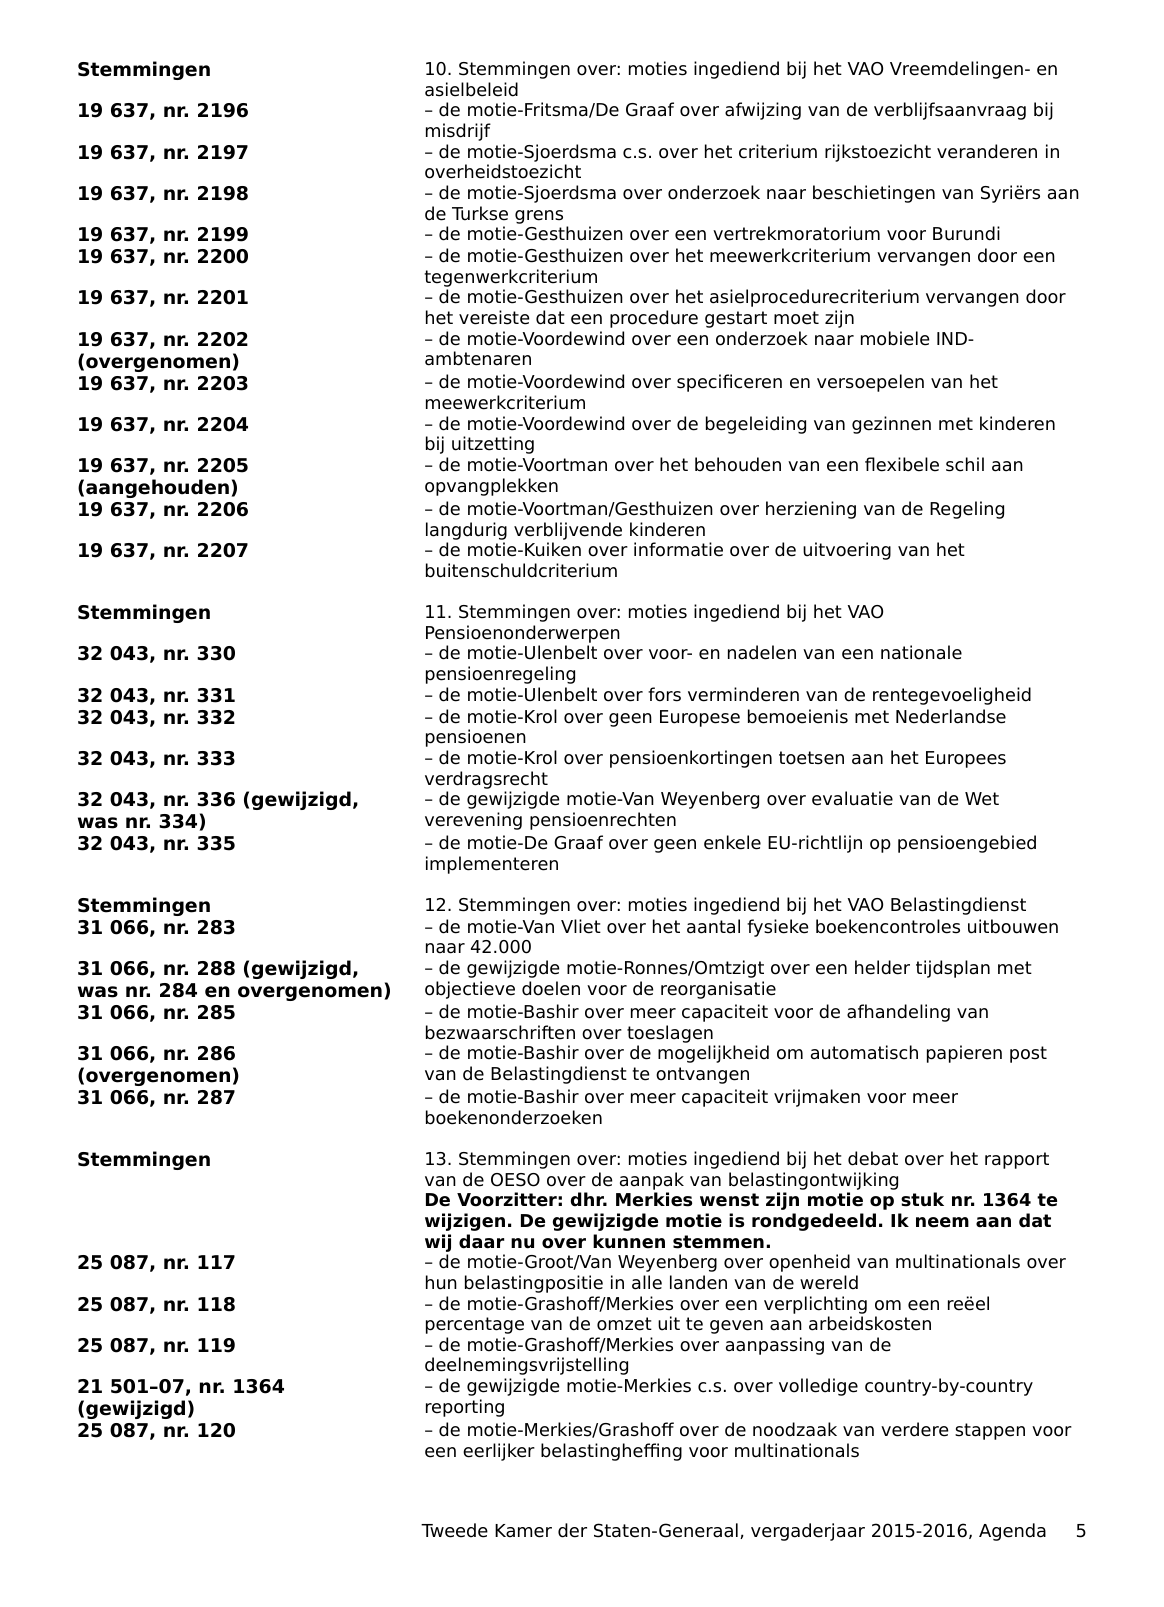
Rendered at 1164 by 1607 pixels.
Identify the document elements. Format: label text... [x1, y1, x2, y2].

table_cell [401, 707, 418, 748]
table_cell [401, 581, 418, 602]
table_cell 31 066, nr. 283 [77, 917, 401, 958]
table_cell [77, 1129, 401, 1149]
table_cell – de motie-Van Vliet over het aantal fysieke boekencontroles uitbouwen naar 42.000 [418, 917, 1087, 958]
table_cell – de gewijzigde motie-Merkies c.s. over volledige country-by-country reporting [418, 1376, 1087, 1420]
table_cell 31 066, nr. 285 [77, 1002, 401, 1043]
table_cell – de motie-Grashoff/Merkies over een verplichting om een reëel percentage van de omzet uit te geven aan arbeidskosten [418, 1294, 1087, 1335]
table_cell – de motie-Voordewind over specificeren en versoepelen van het meewerkcriterium [418, 373, 1087, 414]
table_cell 32 043, nr. 336 (gewijzigd, was nr. 334) [77, 789, 401, 833]
table_cell [77, 1190, 401, 1252]
table_cell [401, 1002, 418, 1043]
table_cell [401, 958, 418, 1002]
table_cell [401, 142, 418, 183]
table_cell 19 637, nr. 2204 [77, 414, 401, 455]
table_cell [401, 455, 418, 499]
table_cell – de motie-Krol over pensioenkortingen toetsen aan het Europees verdragsrecht [418, 748, 1087, 789]
table_cell Stemmingen [77, 895, 401, 917]
table_cell – de motie-Groot/Van Weyenberg over openheid van multinationals over hun belastingpositie in alle landen van de wereld [418, 1252, 1087, 1293]
table_cell [401, 1376, 418, 1420]
table_cell 32 043, nr. 332 [77, 707, 401, 748]
table_cell 19 637, nr. 2196 [77, 100, 401, 142]
table_cell 31 066, nr. 288 (gewijzigd, was nr. 284 en overgenomen) [77, 958, 401, 1002]
table_cell – de gewijzigde motie-Ronnes/Omtzigt over een helder tijdsplan met objectieve doelen voor de reorganisatie [418, 958, 1087, 1002]
table_cell [418, 874, 1087, 895]
table_cell – de motie-Voordewind over een onderzoek naar mobiele IND-ambtenaren [418, 329, 1087, 372]
table_cell 32 043, nr. 331 [77, 685, 401, 707]
table_cell [401, 246, 418, 287]
table_cell Stemmingen [77, 59, 401, 100]
table_cell [418, 581, 1087, 602]
table_cell [401, 917, 418, 958]
table_cell 19 637, nr. 2201 [77, 287, 401, 328]
table_cell 32 043, nr. 330 [77, 643, 401, 684]
table_cell [401, 540, 418, 581]
table_cell [401, 414, 418, 455]
table_cell [401, 59, 418, 100]
table_cell [401, 789, 418, 833]
table_cell – de motie-Krol over geen Europese bemoeienis met Nederlandse pensioenen [418, 707, 1087, 748]
table_cell 19 637, nr. 2207 [77, 540, 401, 581]
table_cell – de motie-Kuiken over informatie over de uitvoering van het buitenschuldcriterium [418, 540, 1087, 581]
table_cell 19 637, nr. 2200 [77, 246, 401, 287]
table_cell De Voorzitter: dhr. Merkies wenst zijn motie op stuk nr. 1364 te wijzigen. De gewijzigde motie is rondgedeeld. Ik neem aan dat wij daar nu over kunnen stemmen. [418, 1190, 1087, 1252]
table_cell – de motie-Voortman over het behouden van een flexibele schil aan opvangplekken [418, 455, 1087, 499]
table_cell [401, 100, 418, 142]
table_cell – de motie-Ulenbelt over voor- en nadelen van een nationale pensioenregeling [418, 643, 1087, 684]
table_cell [401, 895, 418, 917]
table_cell [401, 373, 418, 414]
table_cell 32 043, nr. 333 [77, 748, 401, 789]
table_cell 11. Stemmingen over: moties ingediend bij het VAO Pensioenonderwerpen [418, 602, 1087, 643]
table_cell Stemmingen [77, 602, 401, 643]
table_cell 32 043, nr. 335 [77, 833, 401, 874]
table_cell [401, 287, 418, 328]
table_cell [401, 1129, 418, 1149]
table_cell – de motie-Grashoff/Merkies over aanpassing van de deelnemingsvrijstelling [418, 1335, 1087, 1376]
table_cell – de motie-De Graaf over geen enkele EU-richtlijn op pensioengebied implementeren [418, 833, 1087, 874]
table_cell – de motie-Gesthuizen over het meewerkcriterium vervangen door een tegenwerkcriterium [418, 246, 1087, 287]
table_cell – de gewijzigde motie-Van Weyenberg over evaluatie van de Wet verevening pensioenrechten [418, 789, 1087, 833]
table_cell [401, 602, 418, 643]
table_cell 10. Stemmingen over: moties ingediend bij het VAO Vreemdelingen- en asielbeleid [418, 59, 1087, 100]
table_cell – de motie-Bashir over meer capaciteit voor de afhandeling van bezwaarschriften over toeslagen [418, 1002, 1087, 1043]
table_cell 25 087, nr. 119 [77, 1335, 401, 1376]
table_cell 19 637, nr. 2205 (aangehouden) [77, 455, 401, 499]
table_cell [401, 499, 418, 540]
table_cell – de motie-Bashir over meer capaciteit vrijmaken voor meer boekenonderzoeken [418, 1087, 1087, 1128]
table_cell 13. Stemmingen over: moties ingediend bij het debat over het rapport van de OESO over de aanpak van belastingontwijking [418, 1149, 1087, 1190]
table_cell 19 637, nr. 2199 [77, 224, 401, 246]
table_cell – de motie-Fritsma/De Graaf over afwijzing van de verblijfsaanvraag bij misdrijf [418, 100, 1087, 142]
table_cell – de motie-Gesthuizen over een vertrekmoratorium voor Burundi [418, 224, 1087, 246]
table_cell [77, 581, 401, 602]
table_cell – de motie-Bashir over de mogelijkheid om automatisch papieren post van de Belastingdienst te ontvangen [418, 1043, 1087, 1087]
table_cell – de motie-Sjoerdsma c.s. over het criterium rijkstoezicht veranderen in overheidstoezicht [418, 142, 1087, 183]
table_cell 25 087, nr. 120 [77, 1420, 401, 1461]
table_cell [401, 1252, 418, 1293]
table_cell [401, 183, 418, 224]
table_cell [401, 643, 418, 684]
table_cell 31 066, nr. 287 [77, 1087, 401, 1128]
table_cell [401, 224, 418, 246]
table_cell [418, 1129, 1087, 1149]
table_cell 25 087, nr. 118 [77, 1294, 401, 1335]
table_cell [77, 874, 401, 895]
table_cell [401, 1149, 418, 1190]
table_cell 19 637, nr. 2198 [77, 183, 401, 224]
table_cell [401, 833, 418, 874]
table_cell [401, 1294, 418, 1335]
table_cell – de motie-Merkies/Grashoff over de noodzaak van verdere stappen voor een eerlijker belastingheffing voor multinationals [418, 1420, 1087, 1461]
table_cell – de motie-Voordewind over de begeleiding van gezinnen met kinderen bij uitzetting [418, 414, 1087, 455]
table_cell – de motie-Gesthuizen over het asielprocedurecriterium vervangen door het vereiste dat een procedure gestart moet zijn [418, 287, 1087, 328]
table_cell 19 637, nr. 2206 [77, 499, 401, 540]
table_cell – de motie-Voortman/Gesthuizen over herziening van de Regeling langdurig verblijvende kinderen [418, 499, 1087, 540]
table_cell 12. Stemmingen over: moties ingediend bij het VAO Belastingdienst [418, 895, 1087, 917]
table_cell 25 087, nr. 117 [77, 1252, 401, 1293]
table_cell [401, 874, 418, 895]
table_cell [401, 1190, 418, 1252]
table_cell 19 637, nr. 2197 [77, 142, 401, 183]
table_cell 19 637, nr. 2202 (overgenomen) [77, 329, 401, 372]
table_cell Stemmingen [77, 1149, 401, 1190]
table_cell [401, 329, 418, 372]
table_cell [401, 1335, 418, 1376]
table_cell [401, 1043, 418, 1087]
table_cell [401, 685, 418, 707]
table_cell 31 066, nr. 286 (overgenomen) [77, 1043, 401, 1087]
table_cell [401, 748, 418, 789]
table_cell 21 501–07, nr. 1364 (gewijzigd) [77, 1376, 401, 1420]
table_cell [401, 1420, 418, 1461]
table_cell 19 637, nr. 2203 [77, 373, 401, 414]
table_cell – de motie-Sjoerdsma over onderzoek naar beschietingen van Syriërs aan de Turkse grens [418, 183, 1087, 224]
table_cell – de motie-Ulenbelt over fors verminderen van de rentegevoeligheid [418, 685, 1087, 707]
table_cell [401, 1087, 418, 1128]
